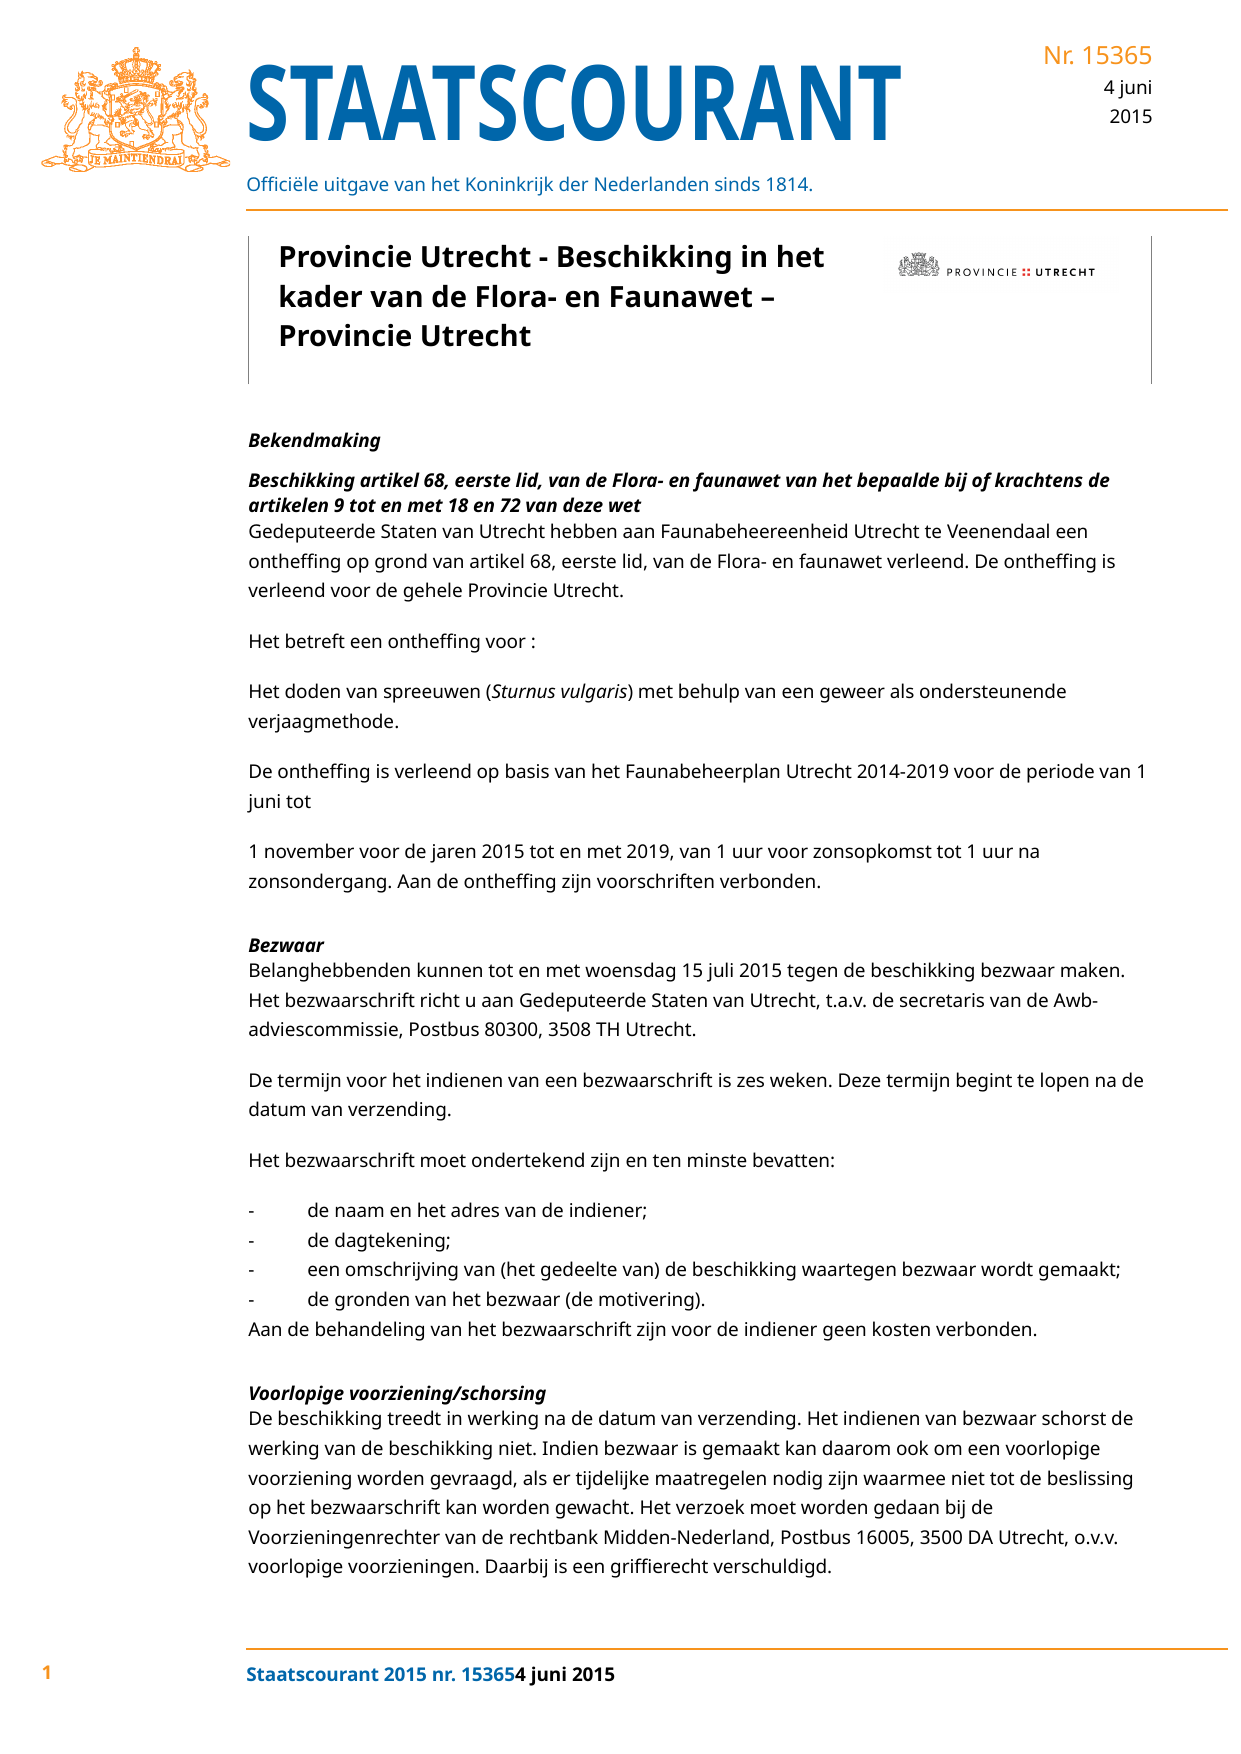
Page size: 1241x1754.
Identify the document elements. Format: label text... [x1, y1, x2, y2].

text De termijn voor het indienen van een bezwaarschrift is zes weken. Deze termijn begint te lopen na de datum van verzending. [248, 1067, 1152, 1122]
picture [882, 236, 1119, 293]
text Bezwaar [248, 932, 1152, 957]
text Aan de behandeling van het bezwaarschrift zijn voor de indiener geen kosten verbonden. [248, 1316, 1152, 1342]
list de dagtekening; [248, 1227, 1152, 1253]
text 1 november voor de jaren 2015 tot en met 2019, van 1 uur voor zonsopkomst tot 1 uur na zonsondergang. Aan de ontheffing zijn voorschriften verbonden. [248, 838, 1152, 893]
list een omschrijving van (het gedeelte van) de beschikking waartegen bezwaar wordt gemaakt; [248, 1257, 1152, 1282]
text De beschikking treedt in werking na de datum van verzending. Het indienen van bezwaar schorst de werking van de beschikking niet. Indien bezwaar is gemaakt kan daarom ook om een voorlopige voorziening worden gevraagd, als er tijdelijke maatregelen nodig zijn waarmee niet tot de beslissing op het bezwaarschrift kan worden gewacht. Het verzoek moet worden gedaan bij de Voorzieningenrechter van de rechtbank Midden-Nederland, Postbus 16005, 3500 DA Utrecht, o.v.v. voorlopige voorzieningen. Daarbij is een griffierecht verschuldigd. [248, 1406, 1152, 1579]
list de gronden van het bezwaar (de motivering). [248, 1286, 1152, 1312]
table_header Provincie Utrecht - Beschikking in het kader van de Flora- en Faunawet – Provincie Utrecht [249, 236, 850, 384]
text Belanghebbenden kunnen tot en met woensdag 15 juli 2015 tegen de beschikking bezwaar maken. Het bezwaarschrift richt u aan Gedeputeerde Staten van Utrecht, t.a.v. de secretaris van de Awb-adviescommissie, Postbus 80300, 3508 TH Utrecht. [248, 957, 1152, 1042]
text Het doden van spreeuwen (Sturnus vulgaris) met behulp van een geweer als ondersteunende verjaagmethode. [248, 678, 1152, 733]
picture [41, 47, 231, 172]
text Het betreft een ontheffing voor : [248, 628, 1152, 653]
text Beschikking artikel 68, eerste lid, van de Flora- en faunawet van het bepaalde bij of krachtens de artikelen 9 tot en met 18 en 72 van deze wet [248, 467, 1152, 518]
list de naam en het adres van de indiener; [248, 1197, 1152, 1223]
text Voorlopige voorziening/schorsing [248, 1380, 1152, 1406]
table_header [850, 236, 1151, 384]
text Gedeputeerde Staten van Utrecht hebben aan Faunabeheereenheid Utrecht te Veenendaal een ontheffing op grond van artikel 68, eerste lid, van de Flora- en faunawet verleend. De ontheffing is verleend voor de gehele Provincie Utrecht. [248, 518, 1152, 603]
text De ontheffing is verleend op basis van het Faunabeheerplan Utrecht 2014-2019 voor de periode van 1 juni tot [248, 758, 1152, 813]
text Het bezwaarschrift moet ondertekend zijn en ten minste bevatten: [248, 1147, 1152, 1173]
text Bekendmaking [248, 427, 1152, 453]
